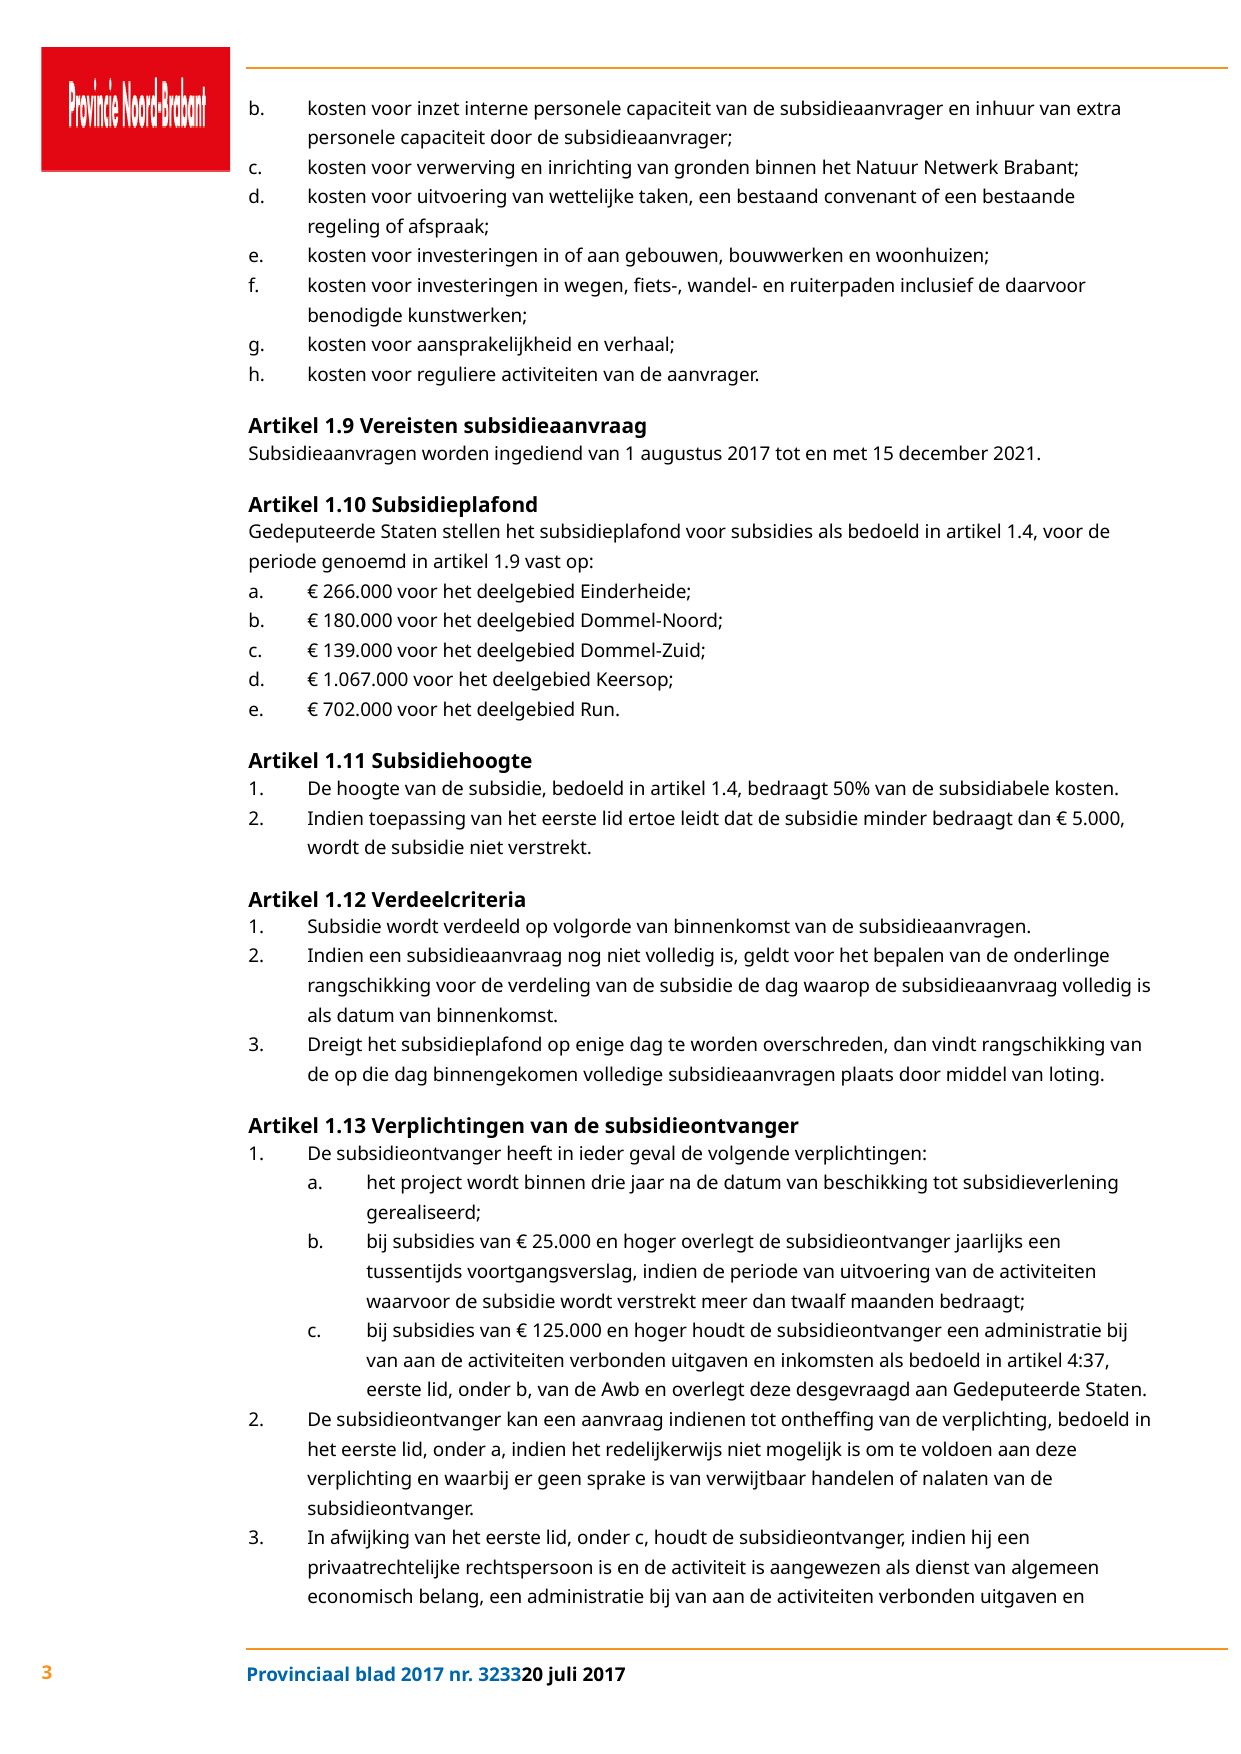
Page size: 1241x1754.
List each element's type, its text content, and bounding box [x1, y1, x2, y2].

list De subsidieontvanger heeft in ieder geval de volgende verplichtingen: [248, 1140, 1152, 1166]
list € 139.000 voor het deelgebied Dommel-Zuid; [248, 637, 1152, 663]
list € 1.067.000 voor het deelgebied Keersop; [248, 667, 1152, 692]
list De hoogte van de subsidie, bedoeld in artikel 1.4, bedraagt 50% van de subsidiabele kosten. [248, 775, 1152, 801]
text Artikel 1.13 Verplichtingen van de subsidieontvanger [248, 1111, 1152, 1140]
list bij subsidies van € 25.000 en hoger overlegt de subsidieontvanger jaarlijks een tussentijds voortgangsverslag, indien de periode van uitvoering van de activiteiten waarvoor de subsidie wordt verstrekt meer dan twaalf maanden bedraagt; [307, 1229, 1152, 1313]
list kosten voor investeringen in of aan gebouwen, bouwwerken en woonhuizen; [248, 243, 1152, 268]
text Artikel 1.12 Verdeelcriteria [248, 885, 1152, 913]
text Gedeputeerde Staten stellen het subsidieplafond voor subsidies als bedoeld in artikel 1.4, voor de periode genoemd in artikel 1.9 vast op: [248, 519, 1152, 574]
list kosten voor inzet interne personele capaciteit van de subsidieaanvrager en inhuur van extra personele capaciteit door de subsidieaanvrager; [248, 95, 1152, 150]
text Subsidieaanvragen worden ingediend van 1 augustus 2017 tot en met 15 december 2021. [248, 440, 1152, 466]
list Indien toepassing van het eerste lid ertoe leidt dat de subsidie minder bedraagt dan € 5.000, wordt de subsidie niet verstrekt. [248, 805, 1152, 860]
list kosten voor verwerving en inrichting van gronden binnen het Natuur Netwerk Brabant; [248, 154, 1152, 180]
list De subsidieontvanger kan een aanvraag indienen tot ontheffing van de verplichting, bedoeld in het eerste lid, onder a, indien het redelijkerwijs niet mogelijk is om te voldoen aan deze verplichting en waarbij er geen sprake is van verwijtbaar handelen of nalaten van de subsidieontvanger. [248, 1406, 1152, 1521]
text Artikel 1.9 Vereisten subsidieaanvraag [248, 411, 1152, 440]
list Subsidie wordt verdeeld op volgorde van binnenkomst van de subsidieaanvragen. [248, 913, 1152, 939]
text Artikel 1.10 Subsidieplafond [248, 490, 1152, 519]
list € 702.000 voor het deelgebied Run. [248, 696, 1152, 722]
list € 266.000 voor het deelgebied Einderheide; [248, 578, 1152, 604]
text Artikel 1.11 Subsidiehoogte [248, 747, 1152, 775]
list Indien een subsidieaanvraag nog niet volledig is, geldt voor het bepalen van de onderlinge rangschikking voor de verdeling van de subsidie de dag waarop de subsidieaanvraag volledig is als datum van binnenkomst. [248, 943, 1152, 1028]
list bij subsidies van € 125.000 en hoger houdt de subsidieontvanger een administratie bij van aan de activiteiten verbonden uitgaven en inkomsten als bedoeld in artikel 4:37, eerste lid, onder b, van de Awb en overlegt deze desgevraagd aan Gedeputeerde Staten. [307, 1317, 1152, 1402]
list kosten voor investeringen in wegen, fiets-, wandel- en ruiterpaden inclusief de daarvoor benodigde kunstwerken; [248, 272, 1152, 328]
picture [41, 47, 231, 172]
list In afwijking van het eerste lid, onder c, houdt de subsidieontvanger, indien hij een privaatrechtelijke rechtspersoon is en de activiteit is aangewezen als dienst van algemeen economisch belang, een administratie bij van aan de activiteiten verbonden uitgaven en [248, 1524, 1152, 1609]
list € 180.000 voor het deelgebied Dommel-Noord; [248, 607, 1152, 633]
list kosten voor aansprakelijkheid en verhaal; [248, 331, 1152, 357]
list kosten voor reguliere activiteiten van de aanvrager. [248, 361, 1152, 387]
list het project wordt binnen drie jaar na de datum van beschikking tot subsidieverlening gerealiseerd; [307, 1169, 1152, 1225]
list kosten voor uitvoering van wettelijke taken, een bestaand convenant of een bestaande regeling of afspraak; [248, 183, 1152, 239]
list Dreigt het subsidieplafond op enige dag te worden overschreden, dan vindt rangschikking van de op die dag binnengekomen volledige subsidieaanvragen plaats door middel van loting. [248, 1031, 1152, 1087]
